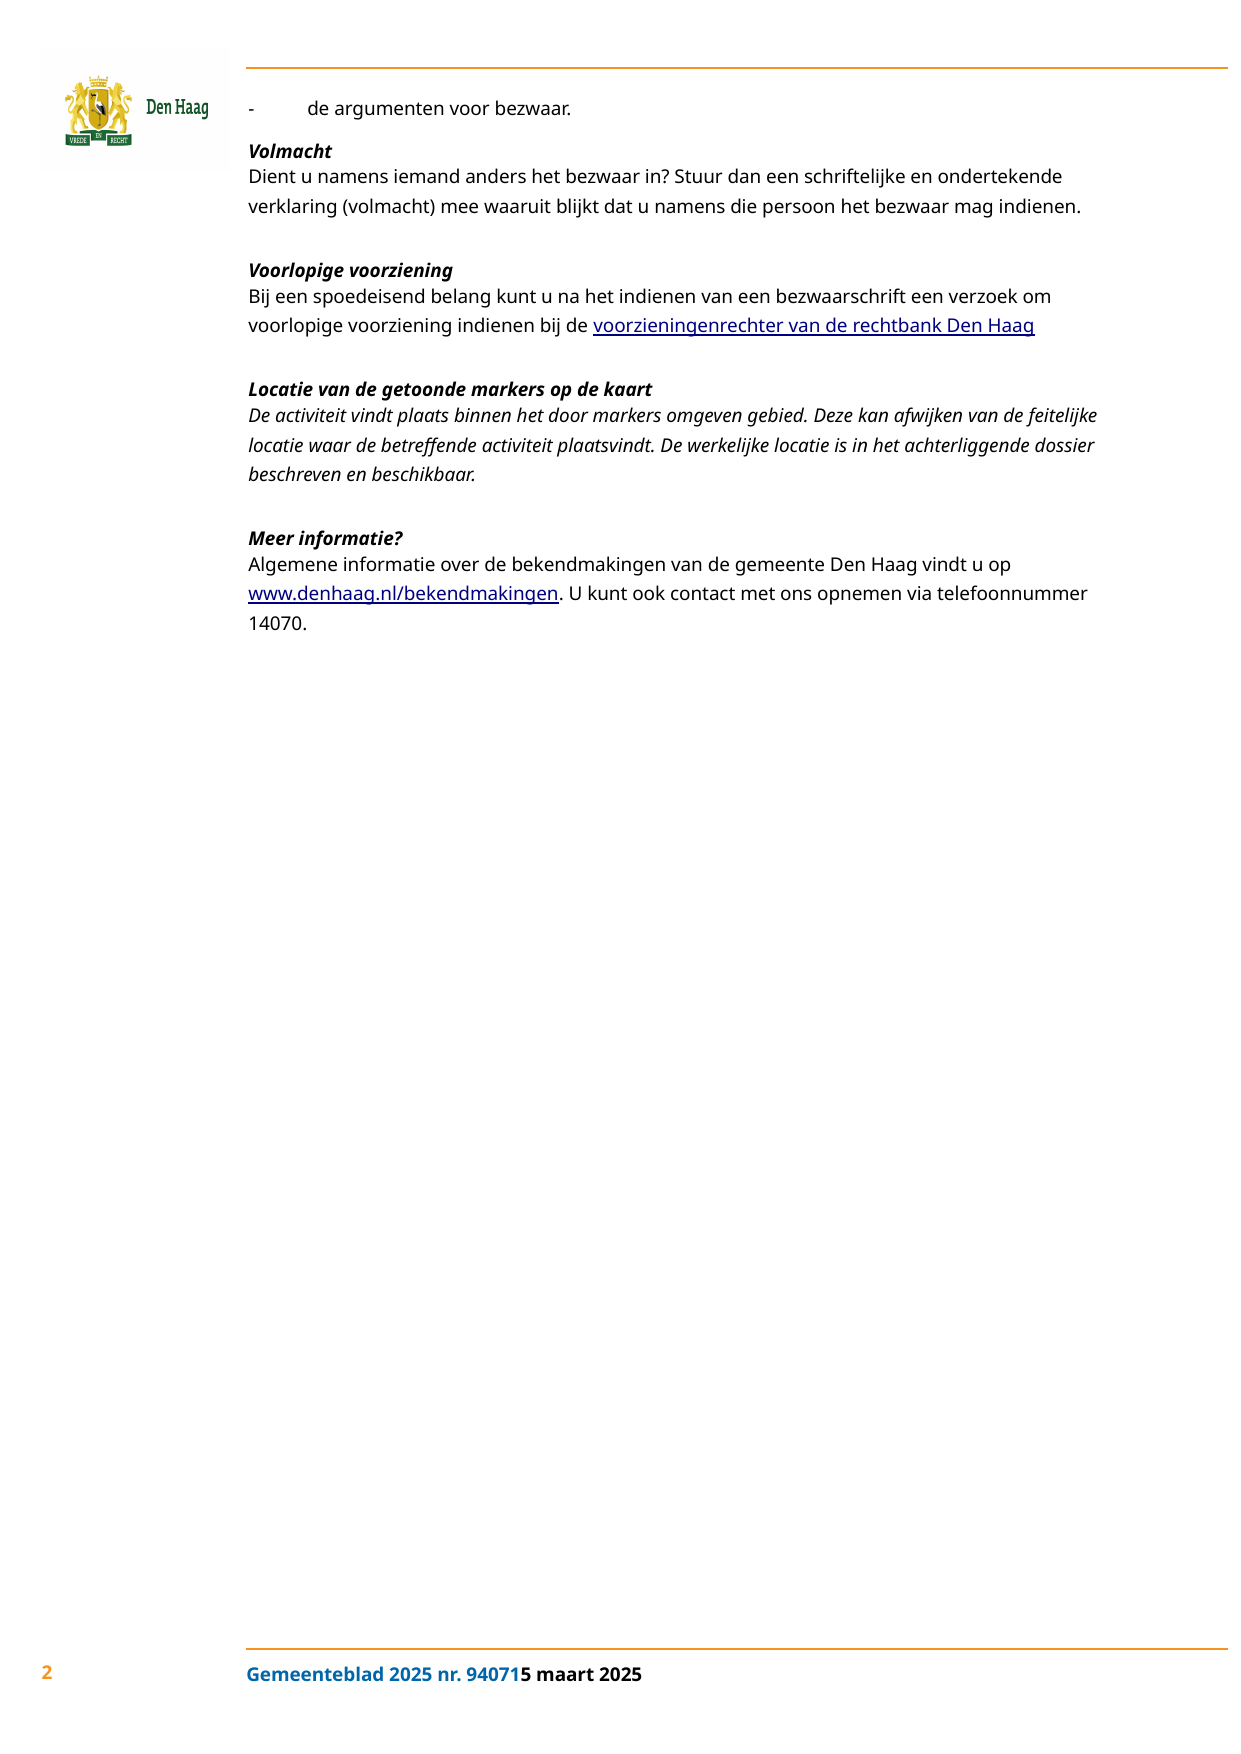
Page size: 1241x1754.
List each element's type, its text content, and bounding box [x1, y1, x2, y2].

text Bij een spoedeisend belang kunt u na het indienen van een bezwaarschrift een verzoek om voorlopige voorziening indienen bij de voorzieningenrechter van de rechtbank Den Haag [248, 283, 1152, 338]
text Meer informatie? [248, 525, 1152, 551]
text Locatie van de getoonde markers op de kaart [248, 376, 1152, 402]
list de argumenten voor bezwaar. [248, 95, 1152, 121]
picture [41, 47, 231, 172]
text De activiteit vindt plaats binnen het door markers omgeven gebied. Deze kan afwijken van de feitelijke locatie waar de betreffende activiteit plaatsvindt. De werkelijke locatie is in het achterliggende dossier beschreven en beschikbaar. [248, 402, 1152, 487]
text Volmacht [248, 138, 1152, 164]
text Algemene informatie over de bekendmakingen van de gemeente Den Haag vindt u op www.denhaag.nl/bekendmakingen. U kunt ook contact met ons opnemen via telefoonnummer 14070. [248, 551, 1152, 636]
text Voorlopige voorziening [248, 257, 1152, 283]
text Dient u namens iemand anders het bezwaar in? Stuur dan een schriftelijke en ondertekende verklaring (volmacht) mee waaruit blijkt dat u namens die persoon het bezwaar mag indienen. [248, 164, 1152, 219]
